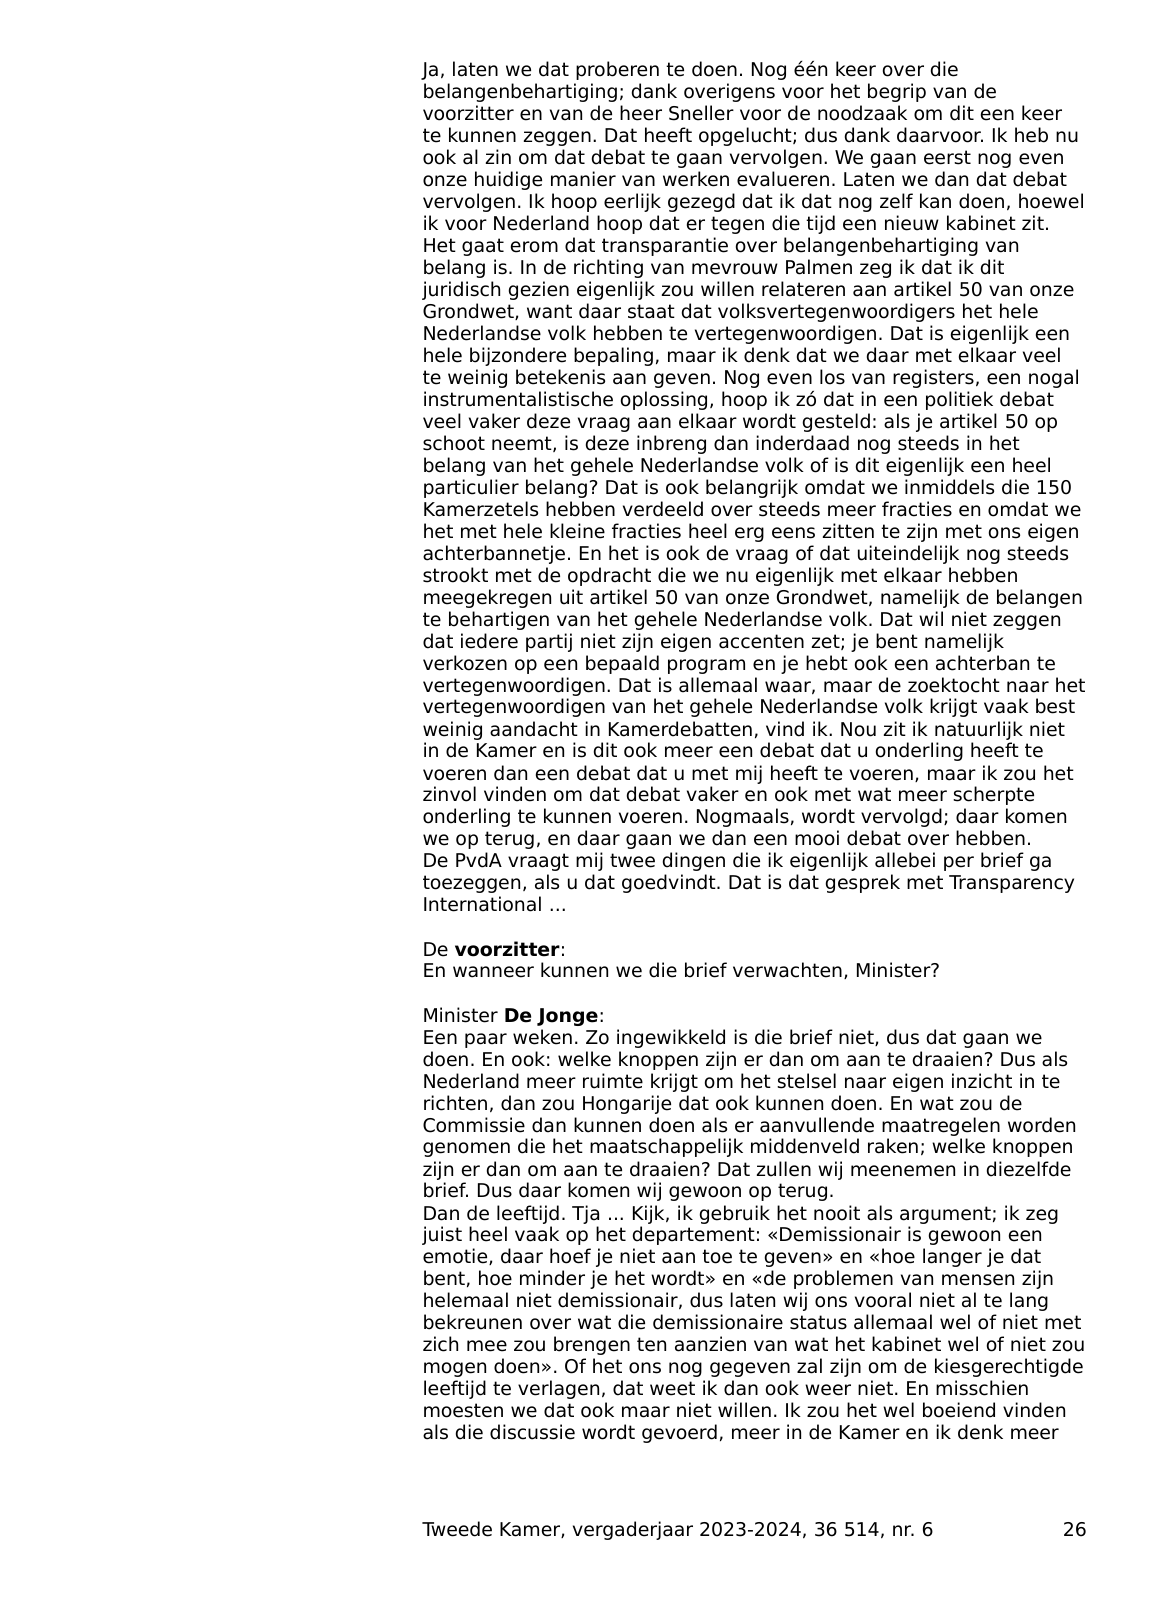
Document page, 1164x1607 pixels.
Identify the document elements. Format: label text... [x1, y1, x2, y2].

text Dan de leeftijd. Tja ... Kijk, ik gebruik het nooit als argument; ik zeg juist heel vaak op het departement: «Demissionair is gewoon een emotie, daar hoef je niet aan toe te geven» en «hoe langer je dat bent, hoe minder je het wordt» en «de problemen van mensen zijn helemaal niet demissionair, dus laten wij ons vooral niet al te lang bekreunen over wat die demissionaire status allemaal wel of niet met zich mee zou brengen ten aanzien van wat het kabinet wel of niet zou mogen doen». Of het ons nog gegeven zal zijn om de kiesgerechtigde leeftijd te verlagen, dat weet ik dan ook weer niet. En misschien moesten we dat ook maar niet willen. Ik zou het wel boeiend vinden als die discussie wordt gevoerd, meer in de Kamer en ik denk meer [422, 1202, 1087, 1444]
text De PvdA vraagt mij twee dingen die ik eigenlijk allebei per brief ga toezeggen, als u dat goedvindt. Dat is dat gesprek met Transparency International ... [422, 850, 1087, 916]
text De voorzitter: [422, 938, 1087, 960]
text En wanneer kunnen we die brief verwachten, Minister? [422, 960, 1087, 982]
text Minister De Jonge: [422, 1004, 1087, 1027]
text Een paar weken. Zo ingewikkeld is die brief niet, dus dat gaan we doen. En ook: welke knoppen zijn er dan om aan te draaien? Dus als Nederland meer ruimte krijgt om het stelsel naar eigen inzicht in te richten, dan zou Hongarije dat ook kunnen doen. En wat zou de Commissie dan kunnen doen als er aanvullende maatregelen worden genomen die het maatschappelijk middenveld raken; welke knoppen zijn er dan om aan te draaien? Dat zullen wij meenemen in diezelfde brief. Dus daar komen wij gewoon op terug. [422, 1027, 1087, 1202]
text Het gaat erom dat transparantie over belangenbehartiging van belang is. In de richting van mevrouw Palmen zeg ik dat ik dit juridisch gezien eigenlijk zou willen relateren aan artikel 50 van onze Grondwet, want daar staat dat volksvertegenwoordigers het hele Nederlandse volk hebben te vertegenwoordigen. Dat is eigenlijk een hele bijzondere bepaling, maar ik denk dat we daar met elkaar veel te weinig betekenis aan geven. Nog even los van registers, een nogal instrumentalistische oplossing, hoop ik zó dat in een politiek debat veel vaker deze vraag aan elkaar wordt gesteld: als je artikel 50 op schoot neemt, is deze inbreng dan inderdaad nog steeds in het belang van het gehele Nederlandse volk of is dit eigenlijk een heel particulier belang? Dat is ook belangrijk omdat we inmiddels die 150 Kamerzetels hebben verdeeld over steeds meer fracties en omdat we het met hele kleine fracties heel erg eens zitten te zijn met ons eigen achterbannetje. En het is ook de vraag of dat uiteindelijk nog steeds strookt met de opdracht die we nu eigenlijk met elkaar hebben meegekregen uit artikel 50 van onze Grondwet, namelijk de belangen te behartigen van het gehele Nederlandse volk. Dat wil niet zeggen dat iedere partij niet zijn eigen accenten zet; je bent namelijk verkozen op een bepaald program en je hebt ook een achterban te vertegenwoordigen. Dat is allemaal waar, maar de zoektocht naar het vertegenwoordigen van het gehele Nederlandse volk krijgt vaak best weinig aandacht in Kamerdebatten, vind ik. Nou zit ik natuurlijk niet in de Kamer en is dit ook meer een debat dat u onderling heeft te voeren dan een debat dat u met mij heeft te voeren, maar ik zou het zinvol vinden om dat debat vaker en ook met wat meer scherpte onderling te kunnen voeren. Nogmaals, wordt vervolgd; daar komen we op terug, en daar gaan we dan een mooi debat over hebben. [422, 235, 1087, 850]
text Ja, laten we dat proberen te doen. Nog één keer over die belangenbehartiging; dank overigens voor het begrip van de voorzitter en van de heer Sneller voor de noodzaak om dit een keer te kunnen zeggen. Dat heeft opgelucht; dus dank daarvoor. Ik heb nu ook al zin om dat debat te gaan vervolgen. We gaan eerst nog even onze huidige manier van werken evalueren. Laten we dan dat debat vervolgen. Ik hoop eerlijk gezegd dat ik dat nog zelf kan doen, hoewel ik voor Nederland hoop dat er tegen die tijd een nieuw kabinet zit. [422, 59, 1087, 235]
